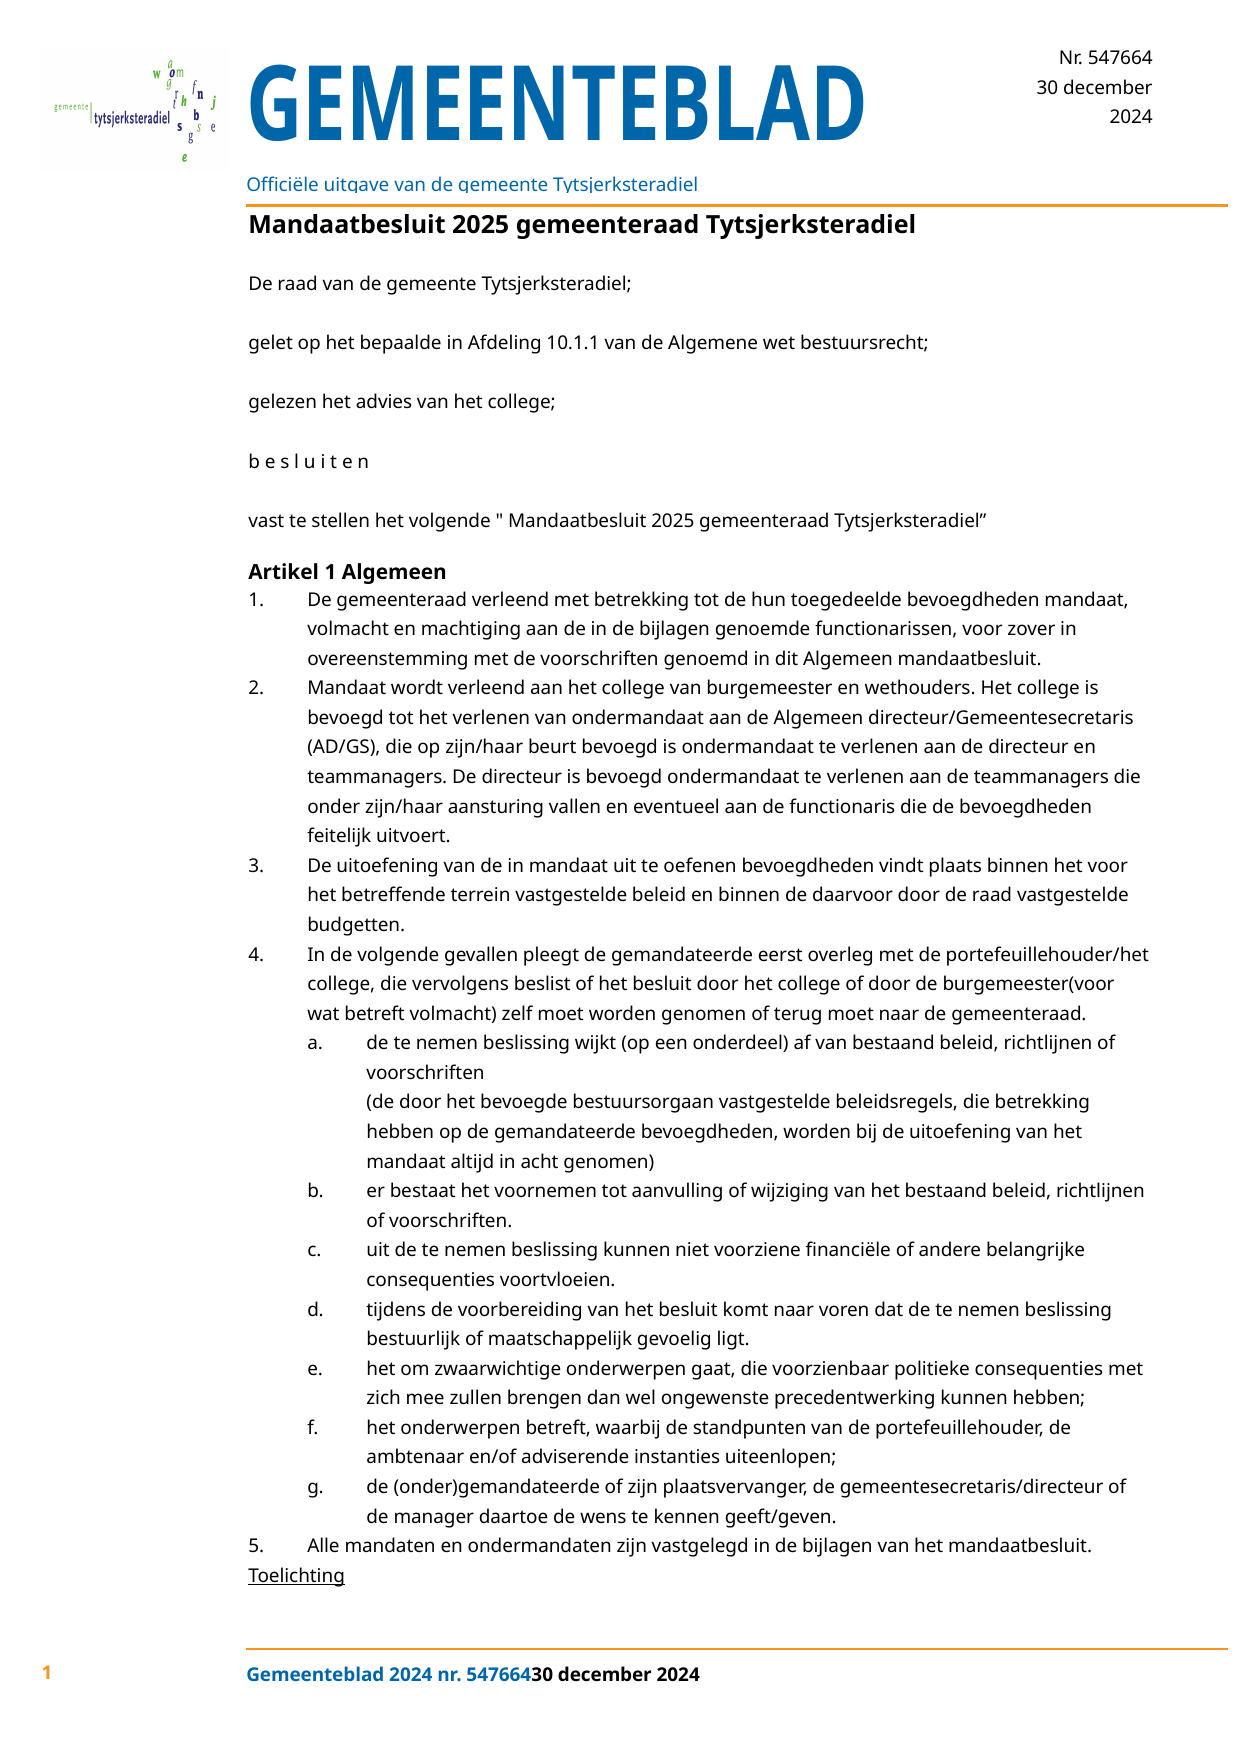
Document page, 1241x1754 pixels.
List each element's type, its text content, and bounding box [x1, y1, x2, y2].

list tijdens de voorbereiding van het besluit komt naar voren dat de te nemen beslissing bestuurlijk of maatschappelijk gevoelig ligt. [307, 1296, 1152, 1351]
list de (onder)gemandateerde of zijn plaatsvervanger, de gemeentesecretaris/directeur of de manager daartoe de wens te kennen geeft/geven. [307, 1473, 1152, 1529]
text De raad van de gemeente Tytsjerksteradiel; [248, 270, 1152, 296]
list het om zwaarwichtige onderwerpen gaat, die voorzienbaar politieke consequenties met zich mee zullen brengen dan wel ongewenste precedentwerking kunnen hebben; [307, 1355, 1152, 1410]
picture [41, 47, 231, 172]
text Toelichting [248, 1562, 1152, 1588]
list het onderwerpen betreft, waarbij de standpunten van de portefeuillehouder, de ambtenaar en/of adviserende instanties uiteenlopen; [307, 1414, 1152, 1469]
list uit de te nemen beslissing kunnen niet voorziene financiële of andere belangrijke consequenties voortvloeien. [307, 1237, 1152, 1292]
list Mandaat wordt verleend aan het college van burgemeester en wethouders. Het college is bevoegd tot het verlenen van ondermandaat aan de Algemeen directeur/Gemeentesecretaris (AD/GS), die op zijn/haar beurt bevoegd is ondermandaat te verlenen aan de directeur en teammanagers. De directeur is bevoegd ondermandaat te verlenen aan de teammanagers die onder zijn/haar aansturing vallen en eventueel aan de functionaris die de bevoegdheden feitelijk uitvoert. [248, 674, 1152, 848]
text vast te stellen het volgende " Mandaatbesluit 2025 gemeenteraad Tytsjerksteradiel” [248, 507, 1152, 533]
list Alle mandaten en ondermandaten zijn vastgelegd in de bijlagen van het mandaatbesluit. [248, 1532, 1152, 1558]
text b e s l u i t e n [248, 448, 1152, 473]
text Mandaatbesluit 2025 gemeenteraad Tytsjerksteradiel [248, 207, 1152, 241]
list De gemeenteraad verleend met betrekking tot de hun toegedeelde bevoegdheden mandaat, volmacht en machtiging aan de in de bijlagen genoemde functionarissen, voor zover in overeenstemming met de voorschriften genoemd in dit Algemeen mandaatbesluit. [248, 586, 1152, 671]
list de te nemen beslissing wijkt (op een onderdeel) af van bestaand beleid, richtlijnen of voorschriften [307, 1029, 1152, 1085]
list er bestaat het voornemen tot aanvulling of wijziging van het bestaand beleid, richtlijnen of voorschriften. [307, 1177, 1152, 1233]
text gelet op het bepaalde in Afdeling 10.1.1 van de Algemene wet bestuursrecht; [248, 329, 1152, 355]
list In de volgende gevallen pleegt de gemandateerde eerst overleg met de portefeuillehouder/het college, die vervolgens beslist of het besluit door het college of door de burgemeester(voor wat betreft volmacht) zelf moet worden genomen of terug moet naar de gemeenteraad. [248, 941, 1152, 1026]
text gelezen het advies van het college; [248, 389, 1152, 414]
list De uitoefening van de in mandaat uit te oefenen bevoegdheden vindt plaats binnen het voor het betreffende terrein vastgestelde beleid en binnen de daarvoor door de raad vastgestelde budgetten. [248, 852, 1152, 937]
list (de door het bevoegde bestuursorgaan vastgestelde beleidsregels, die betrekking hebben op de gemandateerde bevoegdheden, worden bij de uitoefening van het mandaat altijd in acht genomen) [307, 1089, 1152, 1174]
text Artikel 1 Algemeen [248, 557, 1152, 586]
